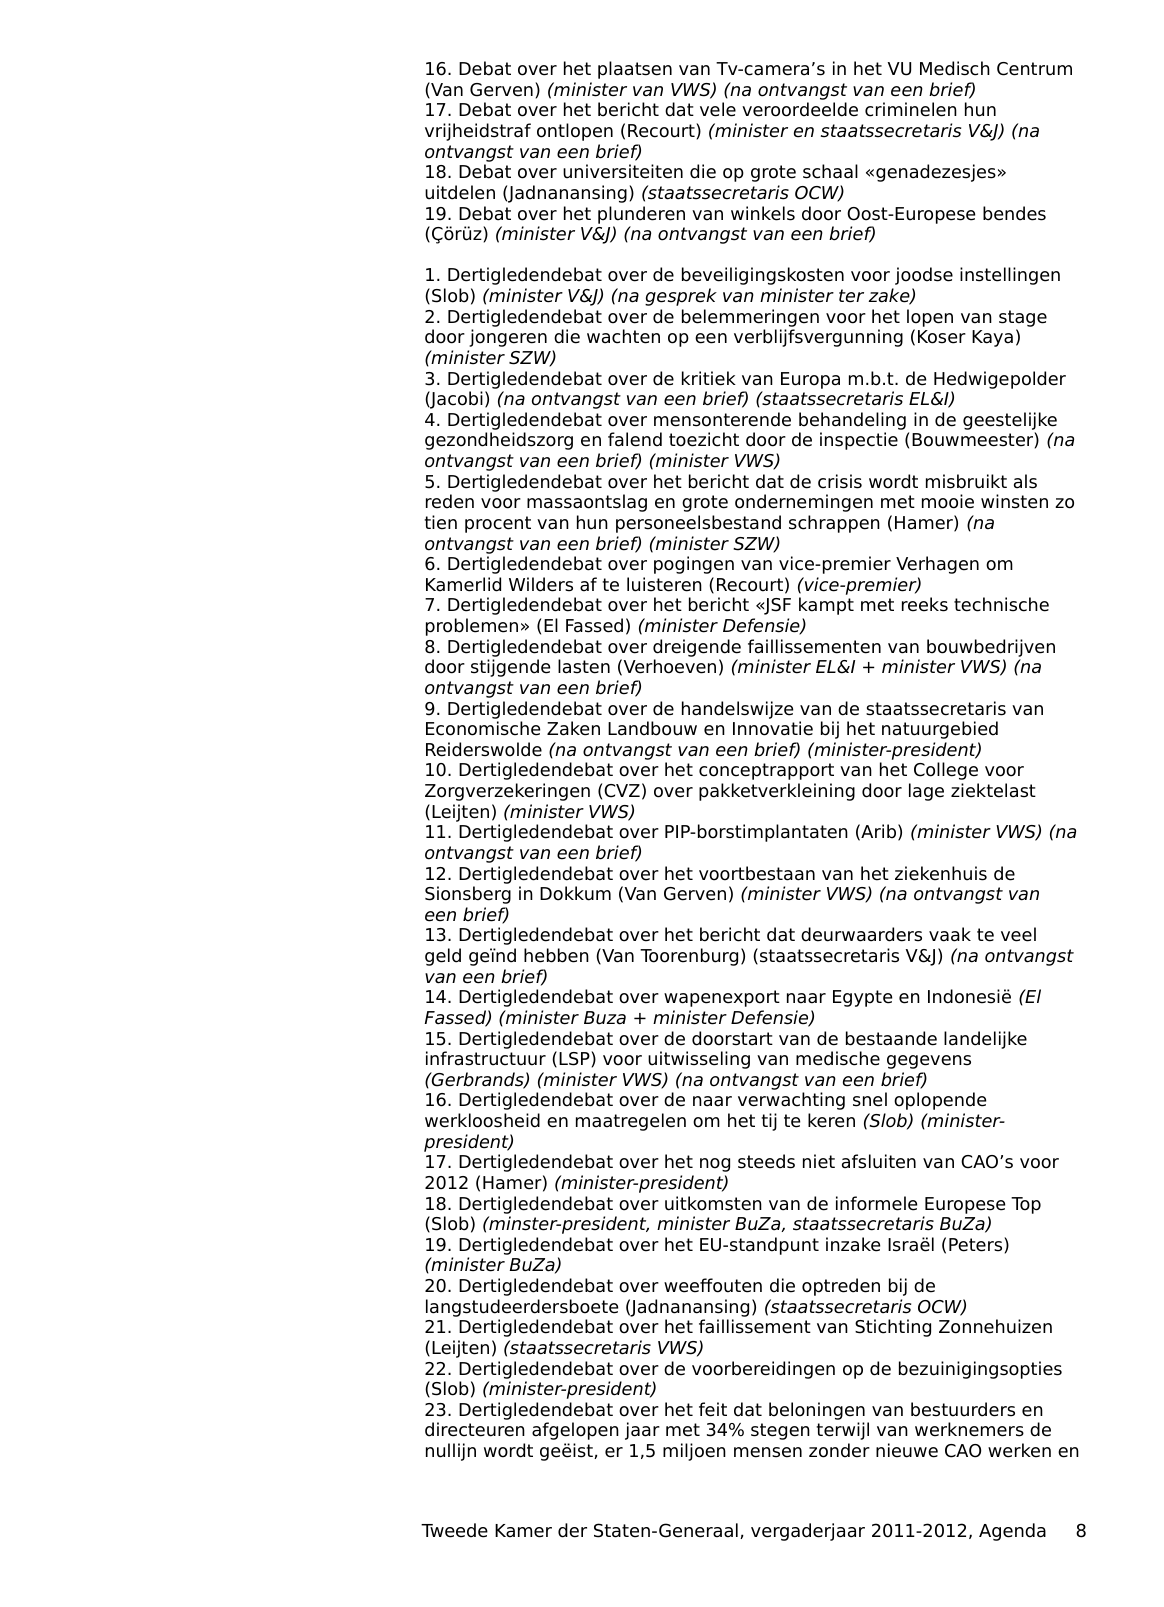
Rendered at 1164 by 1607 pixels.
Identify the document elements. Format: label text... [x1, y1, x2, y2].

table_cell [401, 59, 418, 100]
table_cell [77, 637, 401, 698]
table_cell [401, 307, 418, 368]
table_cell [77, 1317, 401, 1358]
table_cell [401, 245, 418, 265]
table_cell 7. Dertigledendebat over het bericht «JSF kampt met reeks technische problemen» (El Fassed) (minister Defensie) [418, 595, 1087, 637]
table_cell [77, 760, 401, 822]
table_cell [77, 1029, 401, 1090]
table_cell 16. Dertigledendebat over de naar verwachting snel oplopende werkloosheid en maatregelen om het tij te keren (Slob) (minister-president) [418, 1090, 1087, 1152]
table_cell [77, 1194, 401, 1235]
table_cell 5. Dertigledendebat over het bericht dat de crisis wordt misbruikt als reden voor massaontslag en grote ondernemingen met mooie winsten zo tien procent van hun personeelsbestand schrappen (Hamer) (na ontvangst van een brief) (minister SZW) [418, 472, 1087, 554]
table_cell [401, 100, 418, 162]
table_cell [401, 1152, 418, 1193]
table_cell [401, 1359, 418, 1400]
table_cell 18. Debat over universiteiten die op grote schaal «genadezesjes» uitdelen (Jadnanansing) (staatssecretaris OCW) [418, 162, 1087, 203]
table_cell [401, 1194, 418, 1235]
table_cell 4. Dertigledendebat over mensonterende behandeling in de geestelijke gezondheidszorg en falend toezicht door de inspectie (Bouwmeester) (na ontvangst van een brief) (minister VWS) [418, 410, 1087, 472]
table_cell [77, 1152, 401, 1193]
table_cell [77, 245, 401, 265]
table_cell [401, 1090, 418, 1152]
table_cell 19. Dertigledendebat over het EU-standpunt inzake Israël (Peters) (minister BuZa) [418, 1235, 1087, 1276]
table_cell [401, 864, 418, 925]
table_cell [77, 410, 401, 472]
table_cell [77, 1359, 401, 1400]
table_cell [77, 162, 401, 203]
table_cell [401, 699, 418, 760]
table_cell [77, 59, 401, 100]
table_cell 23. Dertigledendebat over het feit dat beloningen van bestuurders en directeuren afgelopen jaar met 34% stegen terwijl van werknemers de nullijn wordt geëist, er 1,5 miljoen mensen zonder nieuwe CAO werken en [418, 1400, 1087, 1462]
table_cell [77, 1400, 401, 1462]
table_cell [401, 925, 418, 987]
table_cell 17. Debat over het bericht dat vele veroordeelde criminelen hun vrijheidstraf ontlopen (Recourt) (minister en staatssecretaris V&J) (na ontvangst van een brief) [418, 100, 1087, 162]
table_cell [401, 472, 418, 554]
table_cell [77, 369, 401, 410]
table_cell [401, 204, 418, 245]
table_cell [401, 822, 418, 863]
table_cell 14. Dertigledendebat over wapenexport naar Egypte en Indonesië (El Fassed) (minister Buza + minister Defensie) [418, 987, 1087, 1028]
table_cell 1. Dertigledendebat over de beveiligingskosten voor joodse instellingen (Slob) (minister V&J) (na gesprek van minister ter zake) [418, 265, 1087, 307]
table_cell [77, 100, 401, 162]
table_cell 20. Dertigledendebat over weeffouten die optreden bij de langstudeerdersboete (Jadnanansing) (staatssecretaris OCW) [418, 1276, 1087, 1317]
table_cell [77, 699, 401, 760]
table_cell [77, 554, 401, 595]
table_cell [77, 472, 401, 554]
table_cell [77, 1276, 401, 1317]
table_cell [77, 595, 401, 637]
table_cell [401, 987, 418, 1028]
table_cell 15. Dertigledendebat over de doorstart van de bestaande landelijke infrastructuur (LSP) voor uitwisseling van medische gegevens (Gerbrands) (minister VWS) (na ontvangst van een brief) [418, 1029, 1087, 1090]
table_cell 16. Debat over het plaatsen van Tv-camera’s in het VU Medisch Centrum (Van Gerven) (minister van VWS) (na ontvangst van een brief) [418, 59, 1087, 100]
table_cell [401, 554, 418, 595]
table_cell [77, 1235, 401, 1276]
table_cell [401, 637, 418, 698]
table_cell 2. Dertigledendebat over de belemmeringen voor het lopen van stage door jongeren die wachten op een verblijfsvergunning (Koser Kaya) (minister SZW) [418, 307, 1087, 368]
table_cell [77, 925, 401, 987]
table_cell [77, 1090, 401, 1152]
table_cell 18. Dertigledendebat over uitkomsten van de informele Europese Top (Slob) (minster-president, minister BuZa, staatssecretaris BuZa) [418, 1194, 1087, 1235]
table_cell 17. Dertigledendebat over het nog steeds niet afsluiten van CAO’s voor 2012 (Hamer) (minister-president) [418, 1152, 1087, 1193]
table_cell 10. Dertigledendebat over het conceptrapport van het College voor Zorgverzekeringen (CVZ) over pakketverkleining door lage ziektelast (Leijten) (minister VWS) [418, 760, 1087, 822]
table_cell [401, 1400, 418, 1462]
table_cell 11. Dertigledendebat over PIP-borstimplantaten (Arib) (minister VWS) (na ontvangst van een brief) [418, 822, 1087, 863]
table_cell [401, 1276, 418, 1317]
table_cell [77, 307, 401, 368]
table_cell 13. Dertigledendebat over het bericht dat deurwaarders vaak te veel geld geïnd hebben (Van Toorenburg) (staatssecretaris V&J) (na ontvangst van een brief) [418, 925, 1087, 987]
table_cell 19. Debat over het plunderen van winkels door Oost-Europese bendes (Çörüz) (minister V&J) (na ontvangst van een brief) [418, 204, 1087, 245]
table_cell 6. Dertigledendebat over pogingen van vice-premier Verhagen om Kamerlid Wilders af te luisteren (Recourt) (vice-premier) [418, 554, 1087, 595]
table_cell 9. Dertigledendebat over de handelswijze van de staatssecretaris van Economische Zaken Landbouw en Innovatie bij het natuurgebied Reiderswolde (na ontvangst van een brief) (minister-president) [418, 699, 1087, 760]
table_cell [77, 987, 401, 1028]
table_cell [401, 1029, 418, 1090]
table_cell [401, 162, 418, 203]
table_cell 8. Dertigledendebat over dreigende faillissementen van bouwbedrijven door stijgende lasten (Verhoeven) (minister EL&I + minister VWS) (na ontvangst van een brief) [418, 637, 1087, 698]
table_cell 3. Dertigledendebat over de kritiek van Europa m.b.t. de Hedwigepolder (Jacobi) (na ontvangst van een brief) (staatssecretaris EL&I) [418, 369, 1087, 410]
table_cell [401, 595, 418, 637]
table_cell [77, 864, 401, 925]
table_cell [77, 204, 401, 245]
table_cell [401, 1235, 418, 1276]
table_cell [401, 410, 418, 472]
table_cell 12. Dertigledendebat over het voortbestaan van het ziekenhuis de Sionsberg in Dokkum (Van Gerven) (minister VWS) (na ontvangst van een brief) [418, 864, 1087, 925]
table_cell [418, 245, 1087, 265]
table_cell 21. Dertigledendebat over het faillissement van Stichting Zonnehuizen (Leijten) (staatssecretaris VWS) [418, 1317, 1087, 1358]
table_cell [401, 1317, 418, 1358]
table_cell [77, 265, 401, 307]
table_cell [401, 265, 418, 307]
table_cell 22. Dertigledendebat over de voorbereidingen op de bezuinigingsopties (Slob) (minister-president) [418, 1359, 1087, 1400]
table_cell [401, 369, 418, 410]
table_cell [401, 760, 418, 822]
table_cell [77, 822, 401, 863]
